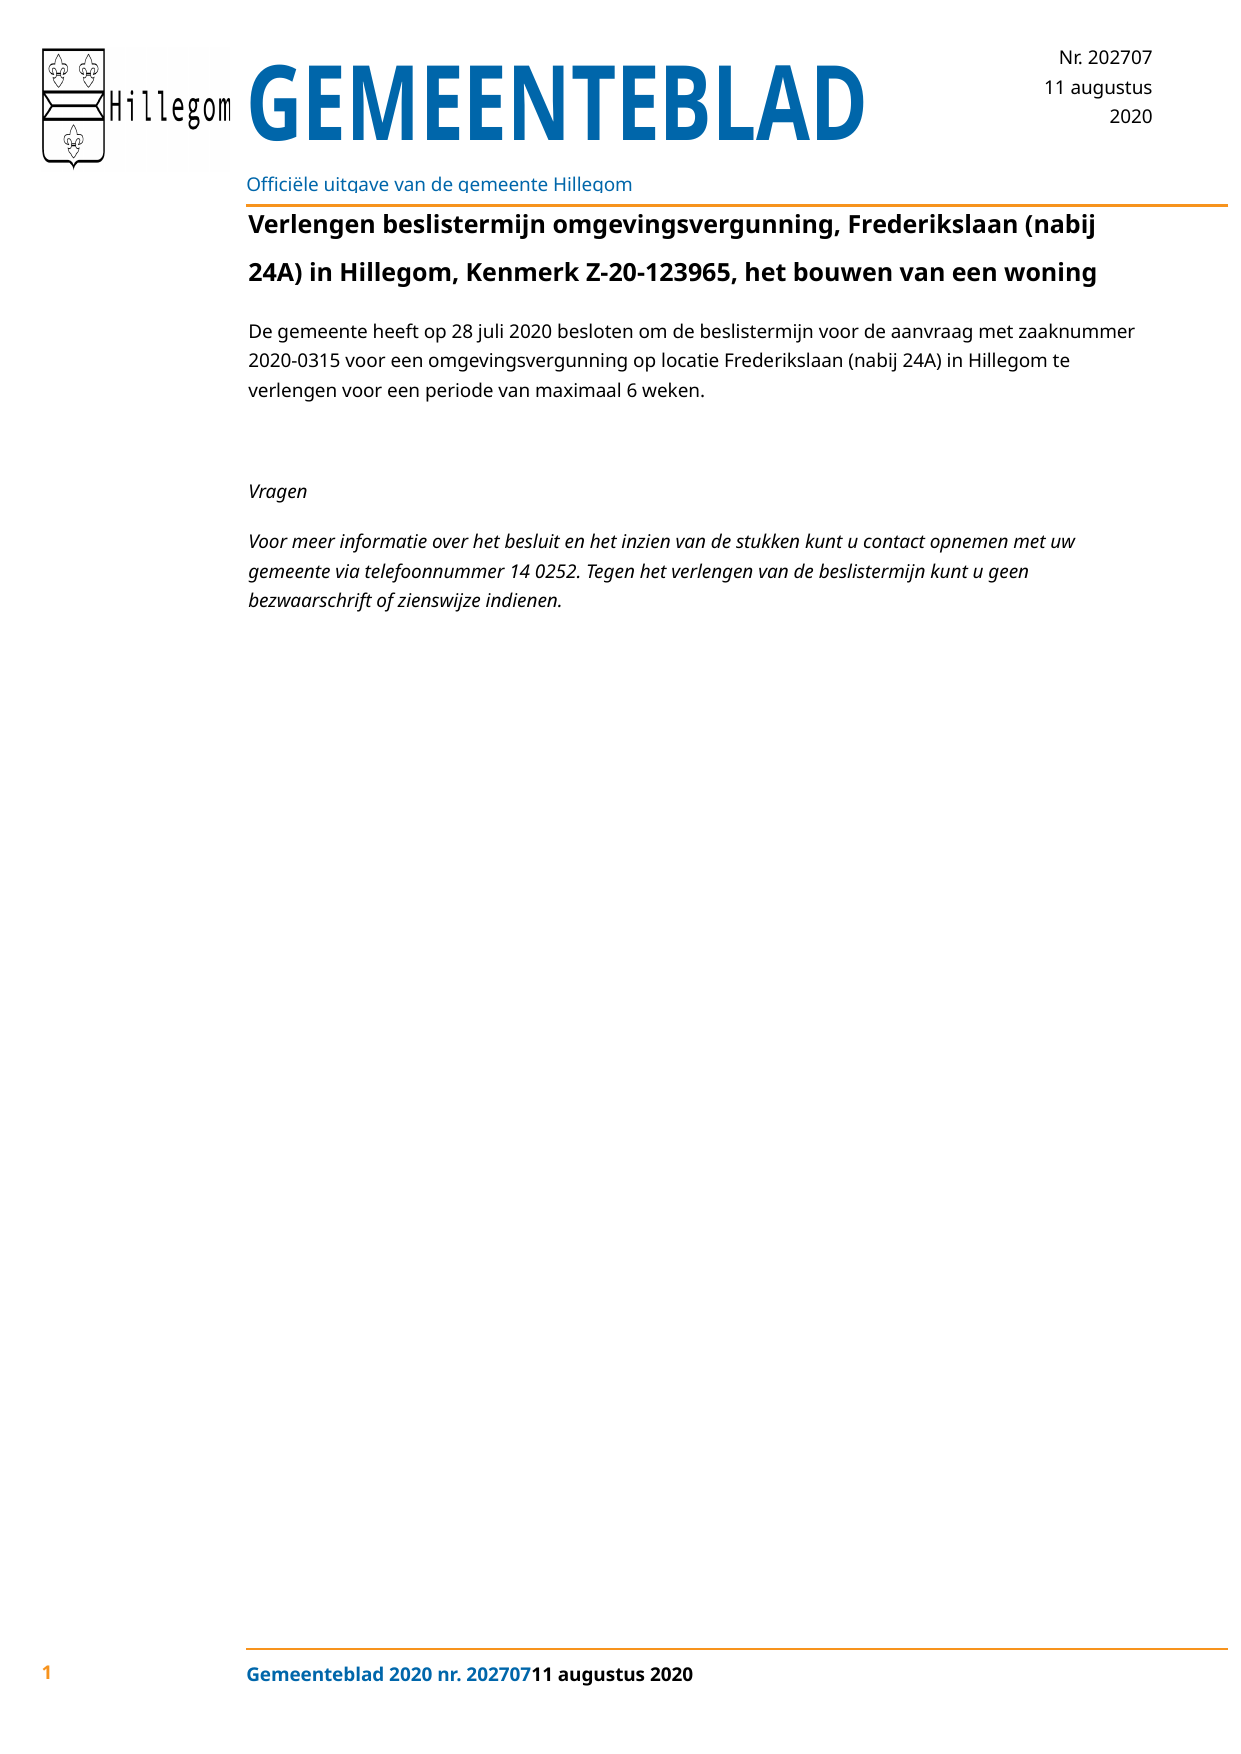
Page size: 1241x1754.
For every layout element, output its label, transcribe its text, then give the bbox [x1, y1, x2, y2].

text De gemeente heeft op 28 juli 2020 besloten om de beslistermijn voor de aanvraag met zaaknummer 2020-0315 voor een omgevingsvergunning op locatie Frederikslaan (nabij 24A) in Hillegom te verlengen voor een periode van maximaal 6 weken. [248, 318, 1152, 403]
text Vragen [248, 478, 1152, 504]
picture [41, 47, 231, 172]
text Verlengen beslistermijn omgevingsvergunning, Frederikslaan (nabij 24A) in Hillegom, Kenmerk Z-20-123965, het bouwen van een woning [248, 207, 1152, 288]
text Voor meer informatie over het besluit en het inzien van de stukken kunt u contact opnemen met uw gemeente via telefoonnummer 14 0252. Tegen het verlengen van de beslistermijn kunt u geen bezwaarschrift of zienswijze indienen. [248, 528, 1152, 613]
